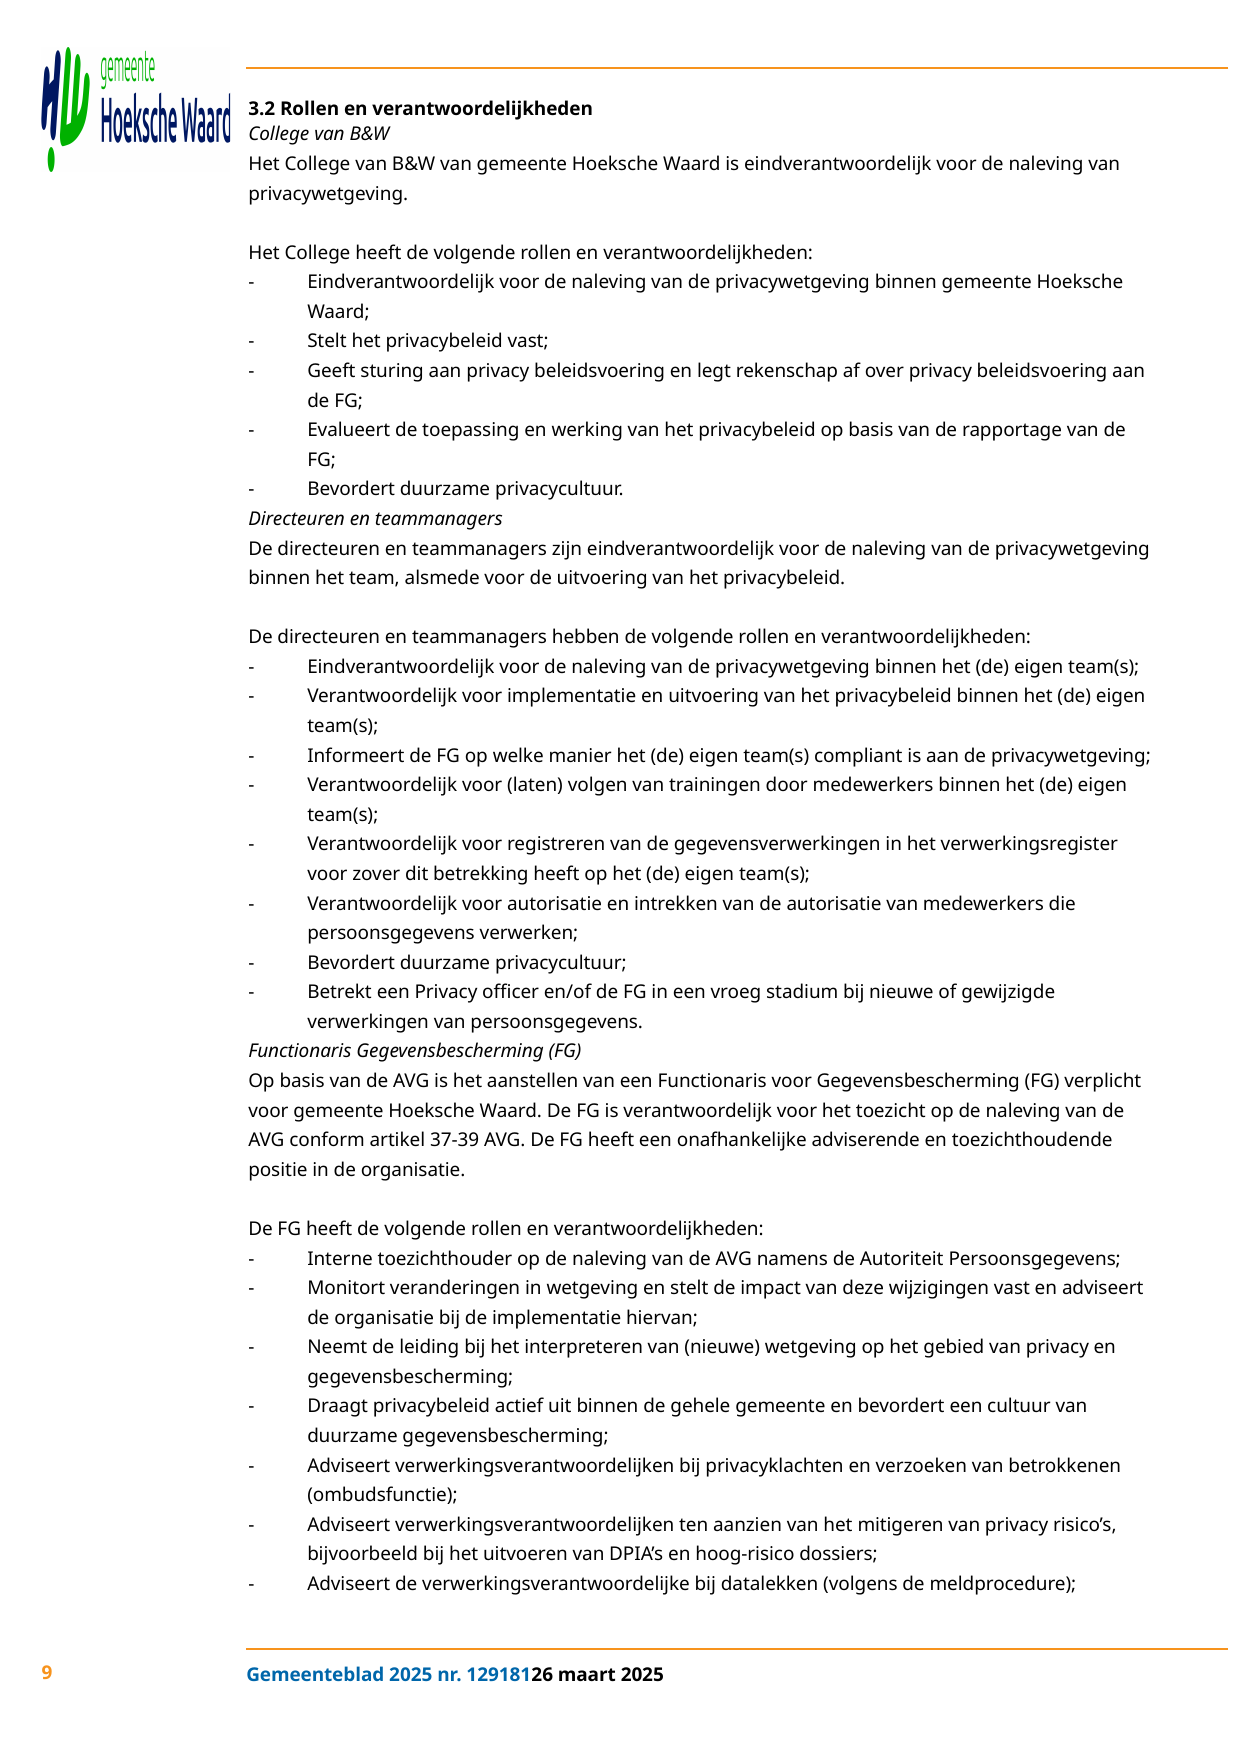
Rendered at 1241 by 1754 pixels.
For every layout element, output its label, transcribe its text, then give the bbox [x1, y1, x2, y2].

list Bevordert duurzame privacycultuur; [248, 949, 1152, 974]
list Verantwoordelijk voor (laten) volgen van trainingen door medewerkers binnen het (de) eigen team(s); [248, 771, 1152, 827]
text Directeuren en teammanagers [248, 505, 1152, 531]
list Adviseert de verwerkingsverantwoordelijke bij datalekken (volgens de meldprocedure); [248, 1570, 1152, 1596]
list Neemt de leiding bij het interpreteren van (nieuwe) wetgeving op het gebied van privacy en gegevensbescherming; [248, 1333, 1152, 1389]
list Adviseert verwerkingsverantwoordelijken bij privacyklachten en verzoeken van betrokkenen (ombudsfunctie); [248, 1452, 1152, 1507]
list Verantwoordelijk voor autorisatie en intrekken van de autorisatie van medewerkers die persoonsgegevens verwerken; [248, 890, 1152, 945]
text 3.2 Rollen en verantwoordelijkheden [248, 95, 1152, 121]
text Op basis van de AVG is het aanstellen van een Functionaris voor Gegevensbescherming (FG) verplicht voor gemeente Hoeksche Waard. De FG is verantwoordelijk voor het toezicht op de naleving van de AVG conform artikel 37-39 AVG. De FG heeft een onafhankelijke adviserende en toezichthoudende positie in de organisatie. [248, 1067, 1152, 1182]
list Monitort veranderingen in wetgeving en stelt de impact van deze wijzigingen vast en adviseert de organisatie bij de implementatie hiervan; [248, 1274, 1152, 1329]
list Eindverantwoordelijk voor de naleving van de privacywetgeving binnen gemeente Hoeksche Waard; [248, 268, 1152, 324]
list Evalueert de toepassing en werking van het privacybeleid op basis van de rapportage van de FG; [248, 416, 1152, 472]
list Geeft sturing aan privacy beleidsvoering en legt rekenschap af over privacy beleidsvoering aan de FG; [248, 357, 1152, 412]
list Draagt privacybeleid actief uit binnen de gehele gemeente en bevordert een cultuur van duurzame gegevensbescherming; [248, 1393, 1152, 1448]
list Adviseert verwerkingsverantwoordelijken ten aanzien van het mitigeren van privacy risico’s, bijvoorbeeld bij het uitvoeren van DPIA’s en hoog-risico dossiers; [248, 1511, 1152, 1566]
list Eindverantwoordelijk voor de naleving van de privacywetgeving binnen het (de) eigen team(s); [248, 653, 1152, 679]
picture [41, 47, 231, 172]
text De directeuren en teammanagers zijn eindverantwoordelijk voor de naleving van de privacywetgeving binnen het team, alsmede voor de uitvoering van het privacybeleid. [248, 535, 1152, 590]
list Verantwoordelijk voor registreren van de gegevensverwerkingen in het verwerkingsregister voor zover dit betrekking heeft op het (de) eigen team(s); [248, 831, 1152, 886]
list Stelt het privacybeleid vast; [248, 328, 1152, 353]
text De directeuren en teammanagers hebben de volgende rollen en verantwoordelijkheden: [248, 623, 1152, 649]
list Informeert de FG op welke manier het (de) eigen team(s) compliant is aan de privacywetgeving; [248, 742, 1152, 767]
text College van B&W [248, 121, 1152, 146]
list Betrekt een Privacy officer en/of de FG in een vroeg stadium bij nieuwe of gewijzigde verwerkingen van persoonsgegevens. [248, 978, 1152, 1034]
text De FG heeft de volgende rollen en verantwoordelijkheden: [248, 1215, 1152, 1241]
list Interne toezichthouder op de naleving van de AVG namens de Autoriteit Persoonsgegevens; [248, 1245, 1152, 1270]
list Bevordert duurzame privacycultuur. [248, 476, 1152, 501]
text Het College van B&W van gemeente Hoeksche Waard is eindverantwoordelijk voor de naleving van privacywetgeving. [248, 150, 1152, 205]
list Verantwoordelijk voor implementatie en uitvoering van het privacybeleid binnen het (de) eigen team(s); [248, 683, 1152, 738]
text Functionaris Gegevensbescherming (FG) [248, 1038, 1152, 1063]
text Het College heeft de volgende rollen en verantwoordelijkheden: [248, 239, 1152, 264]
